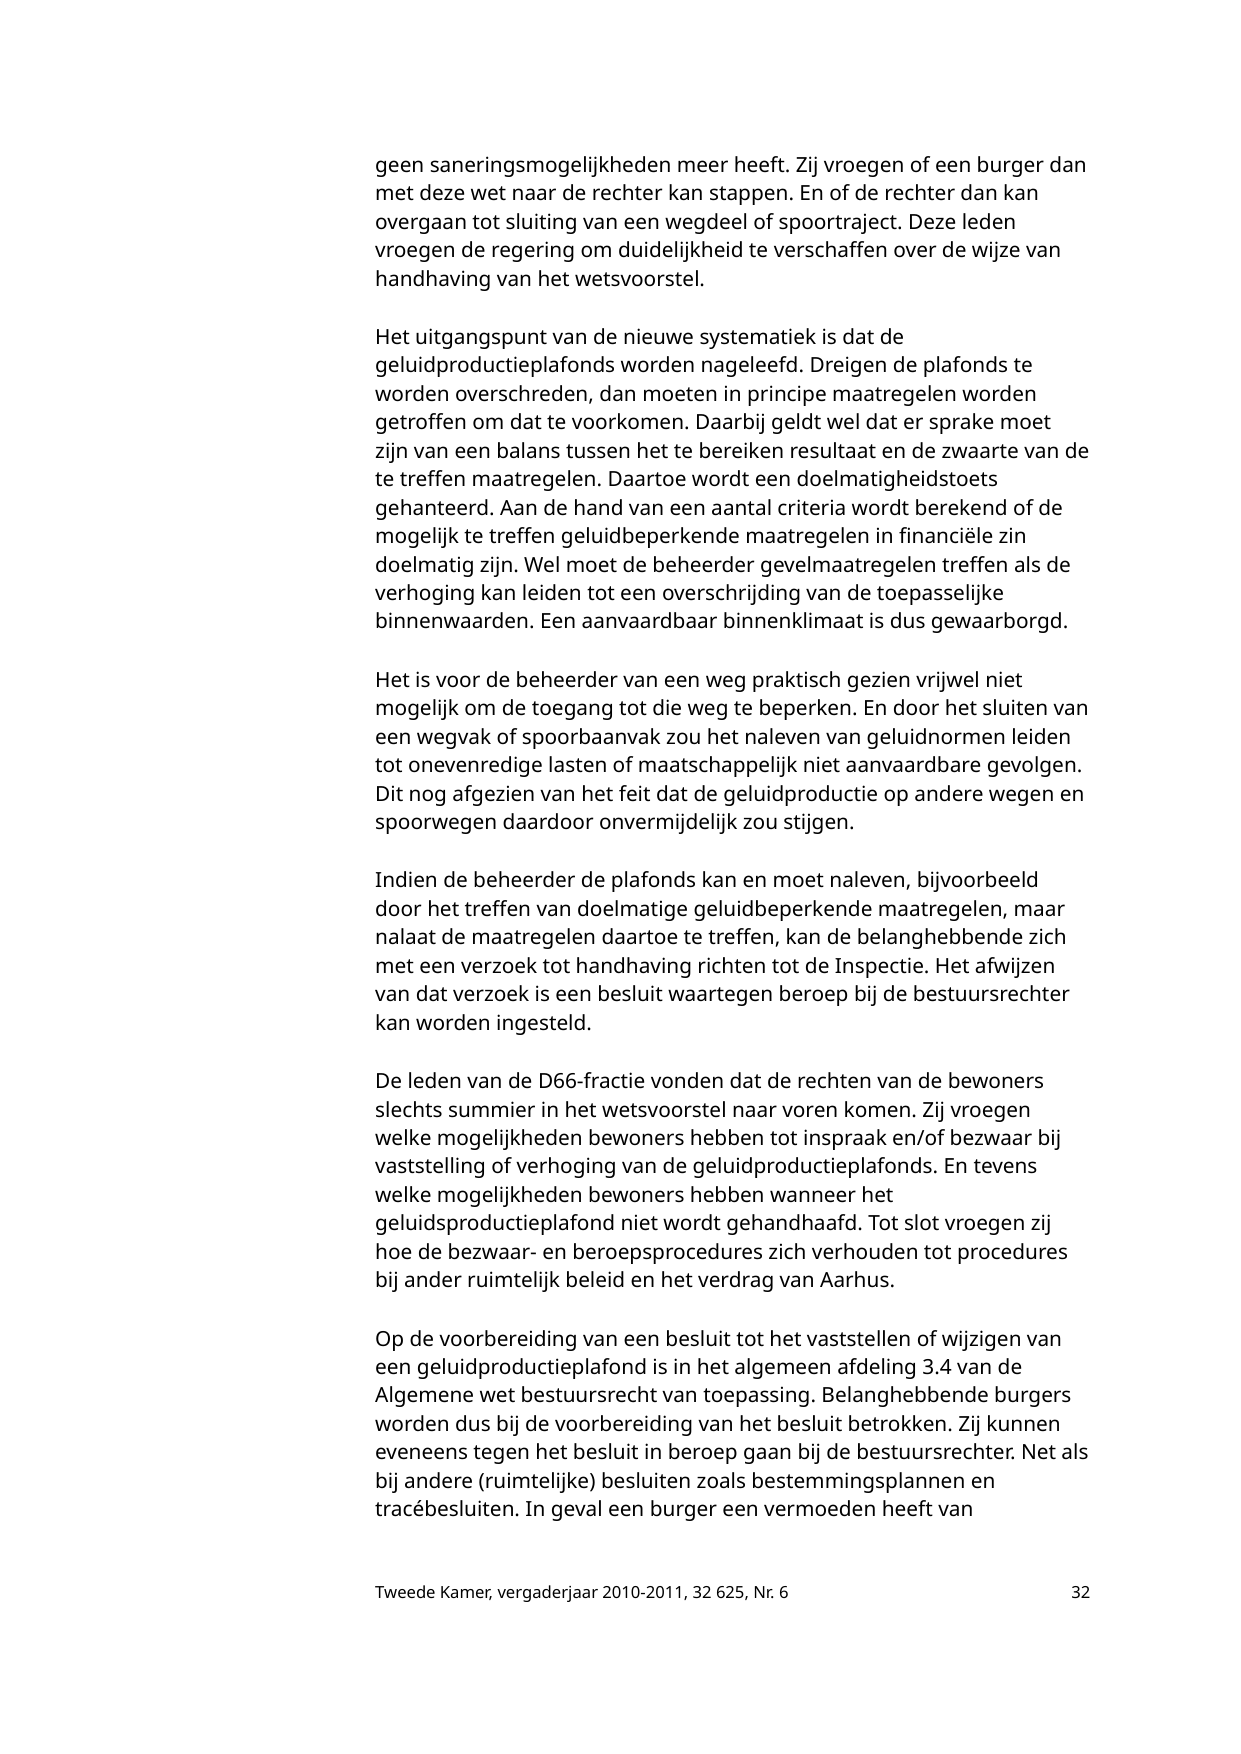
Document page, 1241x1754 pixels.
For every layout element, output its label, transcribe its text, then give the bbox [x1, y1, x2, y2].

text Het uitgangspunt van de nieuwe systematiek is dat de geluidproductieplafonds worden nageleefd. Dreigen de plafonds te worden overschreden, dan moeten in principe maatregelen worden getroffen om dat te voorkomen. Daarbij geldt wel dat er sprake moet zijn van een balans tussen het te bereiken resultaat en de zwaarte van de te treffen maatregelen. Daartoe wordt een doelmatigheidstoets gehanteerd. Aan de hand van een aantal criteria wordt berekend of de mogelijk te treffen geluidbeperkende maatregelen in financiële zin doelmatig zijn. Wel moet de beheerder gevelmaatregelen treffen als de verhoging kan leiden tot een overschrijding van de toepasselijke binnenwaarden. Een aanvaardbaar binnenklimaat is dus gewaarborgd. [375, 322, 1090, 635]
text Indien de beheerder de plafonds kan en moet naleven, bijvoorbeeld door het treffen van doelmatige geluidbeperkende maatregelen, maar nalaat de maatregelen daartoe te treffen, kan de belanghebbende zich met een verzoek tot handhaving richten tot de Inspectie. Het afwijzen van dat verzoek is een besluit waartegen beroep bij de bestuursrechter kan worden ingesteld. [375, 866, 1090, 1036]
text Op de voorbereiding van een besluit tot het vaststellen of wijzigen van een geluidproductieplafond is in het algemeen afdeling 3.4 van de Algemene wet bestuursrecht van toepassing. Belanghebbende burgers worden dus bij de voorbereiding van het besluit betrokken. Zij kunnen eveneens tegen het besluit in beroep gaan bij de bestuursrechter. Net als bij andere (ruimtelijke) besluiten zoals bestemmingsplannen en tracébesluiten. In geval een burger een vermoeden heeft van [375, 1324, 1090, 1523]
text De leden van de D66-fractie vonden dat de rechten van de bewoners slechts summier in het wetsvoorstel naar voren komen. Zij vroegen welke mogelijkheden bewoners hebben tot inspraak en/of bezwaar bij vaststelling of verhoging van de geluidproductieplafonds. En tevens welke mogelijkheden bewoners hebben wanneer het geluidsproductieplafond niet wordt gehandhaafd. Tot slot vroegen zij hoe de bezwaar- en beroepsprocedures zich verhouden tot procedures bij ander ruimtelijk beleid en het verdrag van Aarhus. [375, 1066, 1090, 1294]
text geen saneringsmogelijkheden meer heeft. Zij vroegen of een burger dan met deze wet naar de rechter kan stappen. En of de rechter dan kan overgaan tot sluiting van een wegdeel of spoortraject. Deze leden vroegen de regering om duidelijkheid te verschaffen over de wijze van handhaving van het wetsvoorstel. [375, 150, 1090, 292]
text Het is voor de beheerder van een weg praktisch gezien vrijwel niet mogelijk om de toegang tot die weg te beperken. En door het sluiten van een wegvak of spoorbaanvak zou het naleven van geluidnormen leiden tot onevenredige lasten of maatschappelijk niet aanvaardbare gevolgen. Dit nog afgezien van het feit dat de geluidproductie op andere wegen en spoorwegen daardoor onvermijdelijk zou stijgen. [375, 665, 1090, 836]
